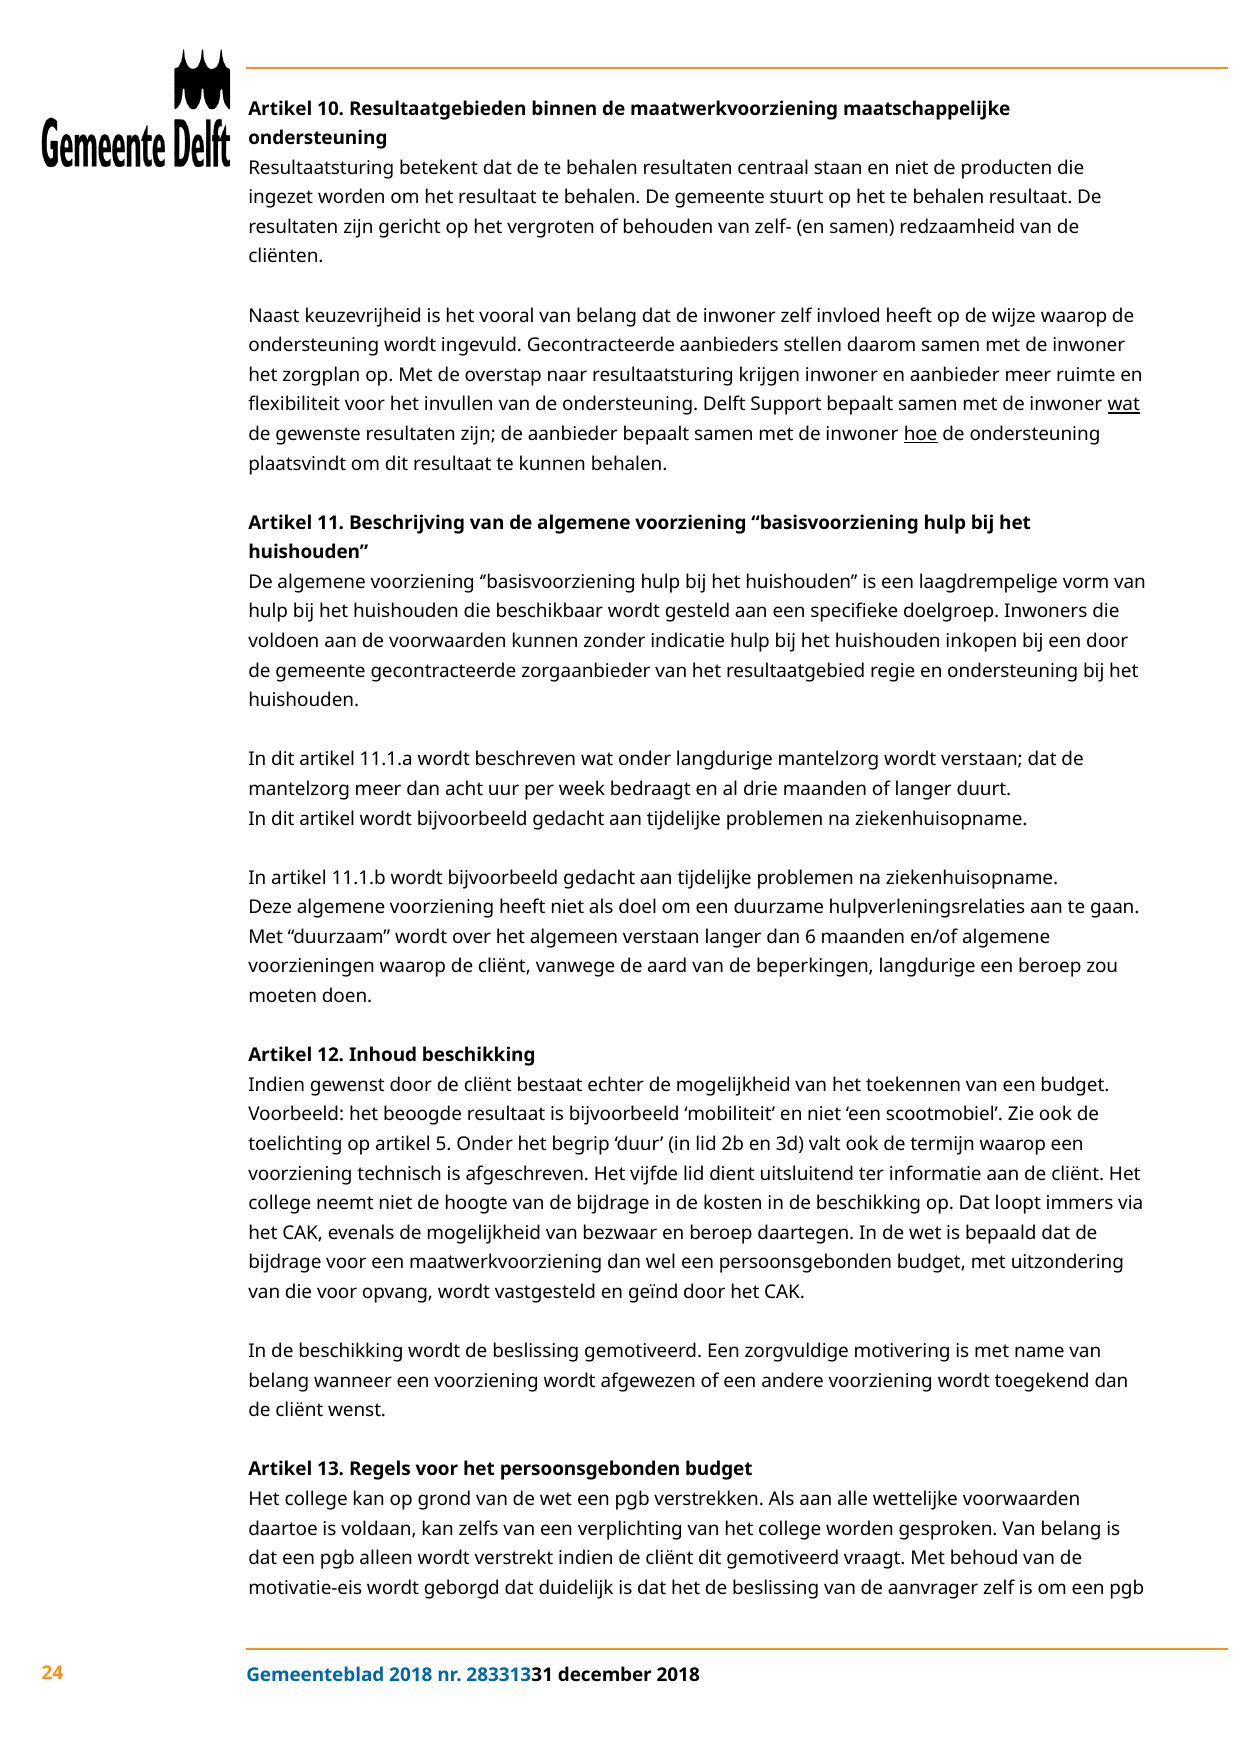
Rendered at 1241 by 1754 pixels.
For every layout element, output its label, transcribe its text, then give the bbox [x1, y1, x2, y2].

text In artikel 11.1.b wordt bijvoorbeeld gedacht aan tijdelijke problemen na ziekenhuisopname. [248, 864, 1152, 890]
text Artikel 12. Inhoud beschikking [248, 1041, 1152, 1067]
picture [41, 47, 231, 172]
text In dit artikel 11.1.a wordt beschreven wat onder langdurige mantelzorg wordt verstaan; dat de mantelzorg meer dan acht uur per week bedraagt en al drie maanden of langer duurt. [248, 746, 1152, 801]
text Resultaatsturing betekent dat de te behalen resultaten centraal staan en niet de producten die ingezet worden om het resultaat te behalen. De gemeente stuurt op het te behalen resultaat. De resultaten zijn gericht op het vergroten of behouden van zelf- (en samen) redzaamheid van de cliënten. [248, 154, 1152, 268]
text Naast keuzevrijheid is het vooral van belang dat de inwoner zelf invloed heeft op de wijze waarop de ondersteuning wordt ingevuld. Gecontracteerde aanbieders stellen daarom samen met de inwoner het zorgplan op. Met de overstap naar resultaatsturing krijgen inwoner en aanbieder meer ruimte en flexibiliteit voor het invullen van de ondersteuning. Delft Support bepaalt samen met de inwoner wat de gewenste resultaten zijn; de aanbieder bepaalt samen met de inwoner hoe de ondersteuning plaatsvindt om dit resultaat te kunnen behalen. [248, 302, 1152, 476]
text Artikel 13. Regels voor het persoonsgebonden budget [248, 1456, 1152, 1481]
text De algemene voorziening ‘’basisvoorziening hulp bij het huishouden’’ is een laagdrempelige vorm van hulp bij het huishouden die beschikbaar wordt gesteld aan een specifieke doelgroep. Inwoners die voldoen aan de voorwaarden kunnen zonder indicatie hulp bij het huishouden inkopen bij een door de gemeente gecontracteerde zorgaanbieder van het resultaatgebied regie en ondersteuning bij het huishouden. [248, 568, 1152, 712]
text Artikel 11. Beschrijving van de algemene voorziening “basisvoorziening hulp bij het huishouden” [248, 509, 1152, 564]
text In de beschikking wordt de beslissing gemotiveerd. Een zorgvuldige motivering is met name van belang wanneer een voorziening wordt afgewezen of een andere voorziening wordt toegekend dan de cliënt wenst. [248, 1337, 1152, 1422]
text Indien gewenst door de cliënt bestaat echter de mogelijkheid van het toekennen van een budget. [248, 1071, 1152, 1097]
text Het college kan op grond van de wet een pgb verstrekken. Als aan alle wettelijke voorwaarden daartoe is voldaan, kan zelfs van een verplichting van het college worden gesproken. Van belang is dat een pgb alleen wordt verstrekt indien de cliënt dit gemotiveerd vraagt. Met behoud van de motivatie-eis wordt geborgd dat duidelijk is dat het de beslissing van de aanvrager zelf is om een pgb [248, 1485, 1152, 1600]
text Deze algemene voorziening heeft niet als doel om een duurzame hulpverleningsrelaties aan te gaan. Met “duurzaam” wordt over het algemeen verstaan langer dan 6 maanden en/of algemene voorzieningen waarop de cliënt, vanwege de aard van de beperkingen, langdurige een beroep zou moeten doen. [248, 893, 1152, 1008]
text Voorbeeld: het beoogde resultaat is bijvoorbeeld ‘mobiliteit’ en niet ‘een scootmobiel’. Zie ook de toelichting op artikel 5. Onder het begrip ‘duur’ (in lid 2b en 3d) valt ook de termijn waarop een voorziening technisch is afgeschreven. Het vijfde lid dient uitsluitend ter informatie aan de cliënt. Het college neemt niet de hoogte van de bijdrage in de kosten in de beschikking op. Dat loopt immers via het CAK, evenals de mogelijkheid van bezwaar en beroep daartegen. In de wet is bepaald dat de bijdrage voor een maatwerkvoorziening dan wel een persoonsgebonden budget, met uitzondering van die voor opvang, wordt vastgesteld en geïnd door het CAK. [248, 1101, 1152, 1304]
text In dit artikel wordt bijvoorbeeld gedacht aan tijdelijke problemen na ziekenhuisopname. [248, 805, 1152, 831]
text Artikel 10. Resultaatgebieden binnen de maatwerkvoorziening maatschappelijke ondersteuning [248, 95, 1152, 150]
